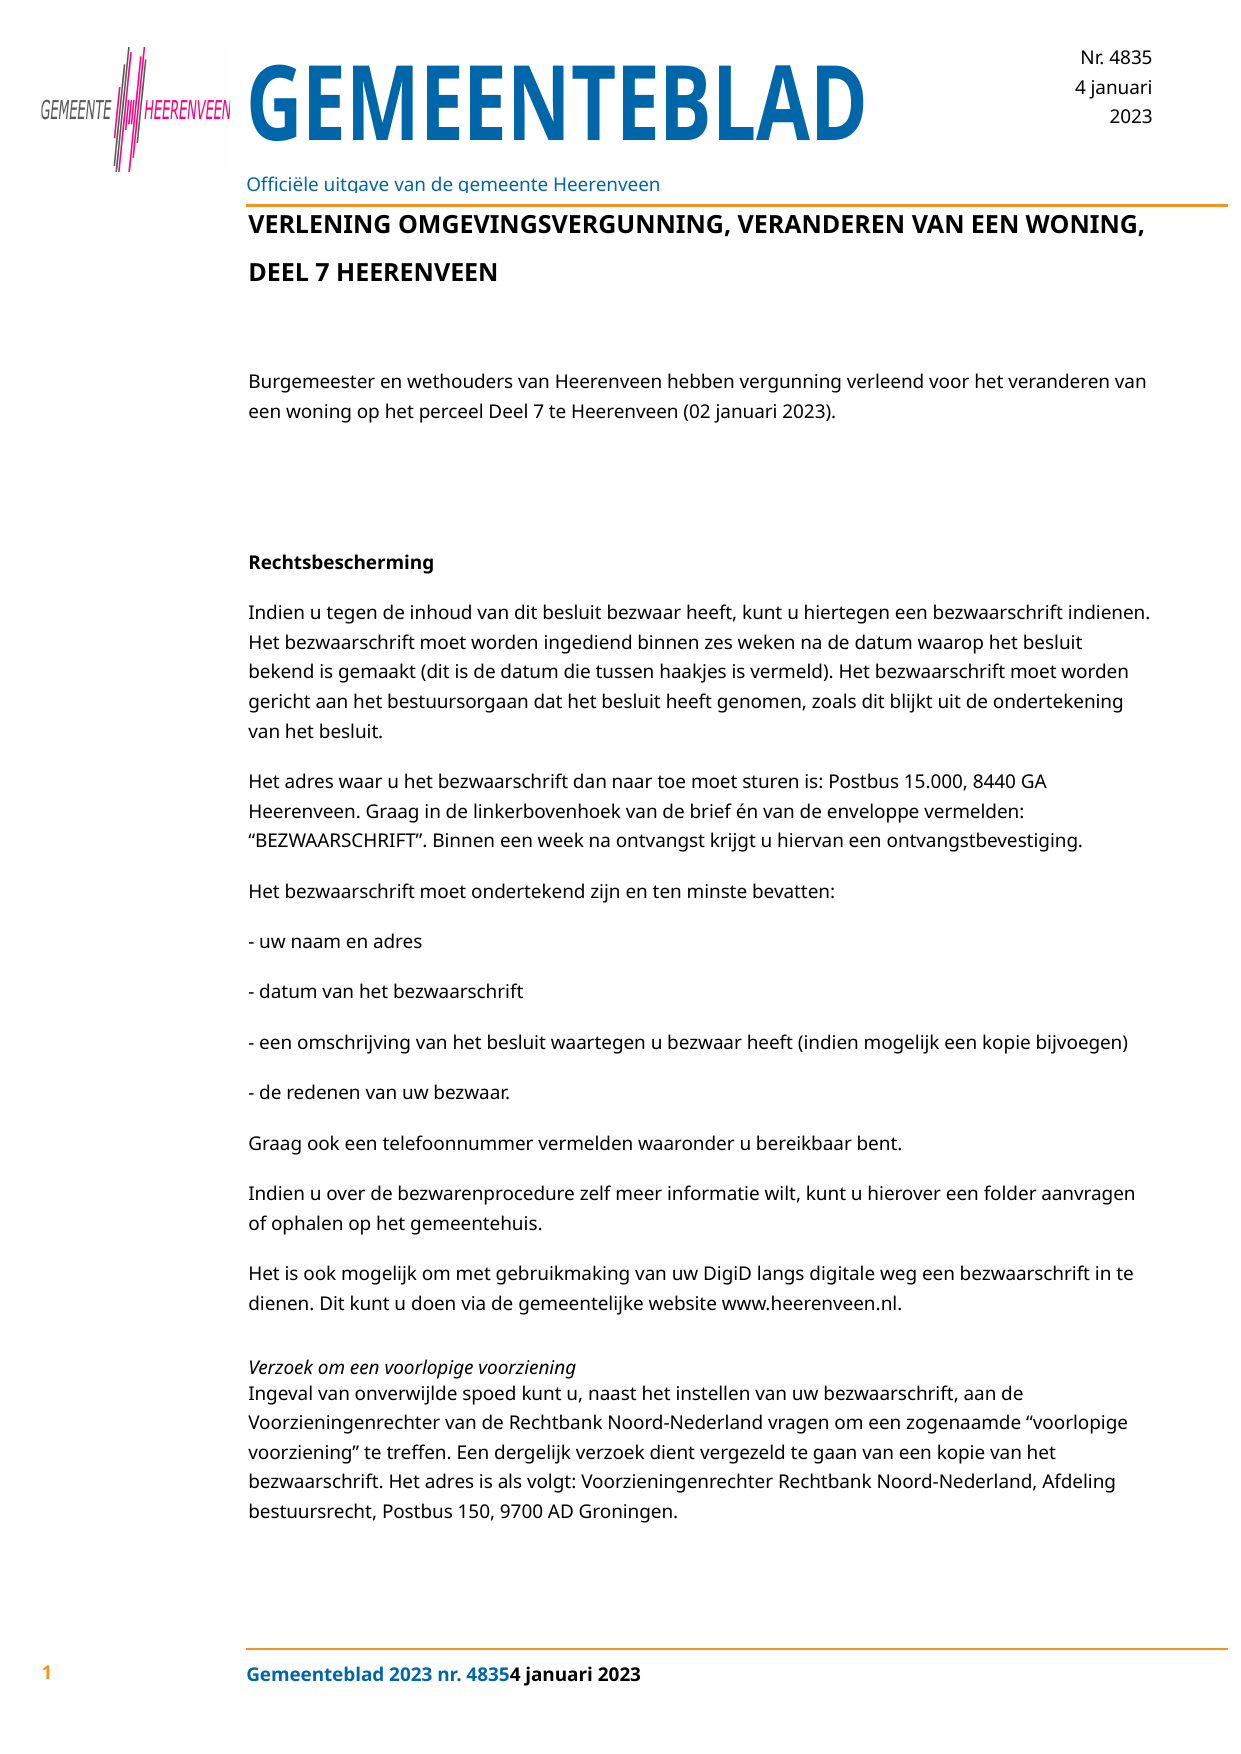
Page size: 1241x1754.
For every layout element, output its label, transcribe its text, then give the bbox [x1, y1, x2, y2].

text Ingeval van onverwijlde spoed kunt u, naast het instellen van uw bezwaarschrift, aan de Voorzieningenrechter van de Rechtbank Noord-Nederland vragen om een zogenaamde “voorlopige voorziening” te treffen. Een dergelijk verzoek dient vergezeld te gaan van een kopie van het bezwaarschrift. Het adres is als volgt: Voorzieningenrechter Rechtbank Noord-Nederland, Afdeling bestuursrecht, Postbus 150, 9700 AD Groningen. [248, 1380, 1152, 1524]
text Indien u over de bezwarenprocedure zelf meer informatie wilt, kunt u hierover een folder aanvragen of ophalen op het gemeentehuis. [248, 1180, 1152, 1236]
text Graag ook een telefoonnummer vermelden waaronder u bereikbaar bent. [248, 1130, 1152, 1156]
text - uw naam en adres [248, 928, 1152, 954]
text - datum van het bezwaarschrift [248, 979, 1152, 1004]
text Verzoek om een voorlopige voorziening [248, 1354, 1152, 1380]
text Rechtsbescherming [248, 549, 1152, 575]
text Indien u tegen de inhoud van dit besluit bezwaar heeft, kunt u hiertegen een bezwaarschrift indienen. Het bezwaarschrift moet worden ingediend binnen zes weken na de datum waarop het besluit bekend is gemaakt (dit is de datum die tussen haakjes is vermeld). Het bezwaarschrift moet worden gericht aan het bestuursorgaan dat het besluit heeft genomen, zoals dit blijkt uit de ondertekening van het besluit. [248, 599, 1152, 744]
picture [41, 47, 231, 172]
text - een omschrijving van het besluit waartegen u bezwaar heeft (indien mogelijk een kopie bijvoegen) [248, 1029, 1152, 1055]
text Het adres waar u het bezwaarschrift dan naar toe moet sturen is: Postbus 15.000, 8440 GA Heerenveen. Graag in de linkerbovenhoek van de brief én van de enveloppe vermelden: “BEZWAARSCHRIFT”. Binnen een week na ontvangst krijgt u hiervan een ontvangstbevestiging. [248, 768, 1152, 853]
text VERLENING OMGEVINGSVERGUNNING, VERANDEREN VAN EEN WONING, DEEL 7 HEERENVEEN [248, 207, 1152, 288]
text Burgemeester en wethouders van Heerenveen hebben vergunning verleend voor het veranderen van een woning op het perceel Deel 7 te Heerenveen (02 januari 2023). [248, 368, 1152, 424]
text - de redenen van uw bezwaar. [248, 1079, 1152, 1105]
text Het bezwaarschrift moet ondertekend zijn en ten minste bevatten: [248, 878, 1152, 904]
text Het is ook mogelijk om met gebruikmaking van uw DigiD langs digitale weg een bezwaarschrift in te dienen. Dit kunt u doen via de gemeentelijke website www.heerenveen.nl. [248, 1260, 1152, 1316]
